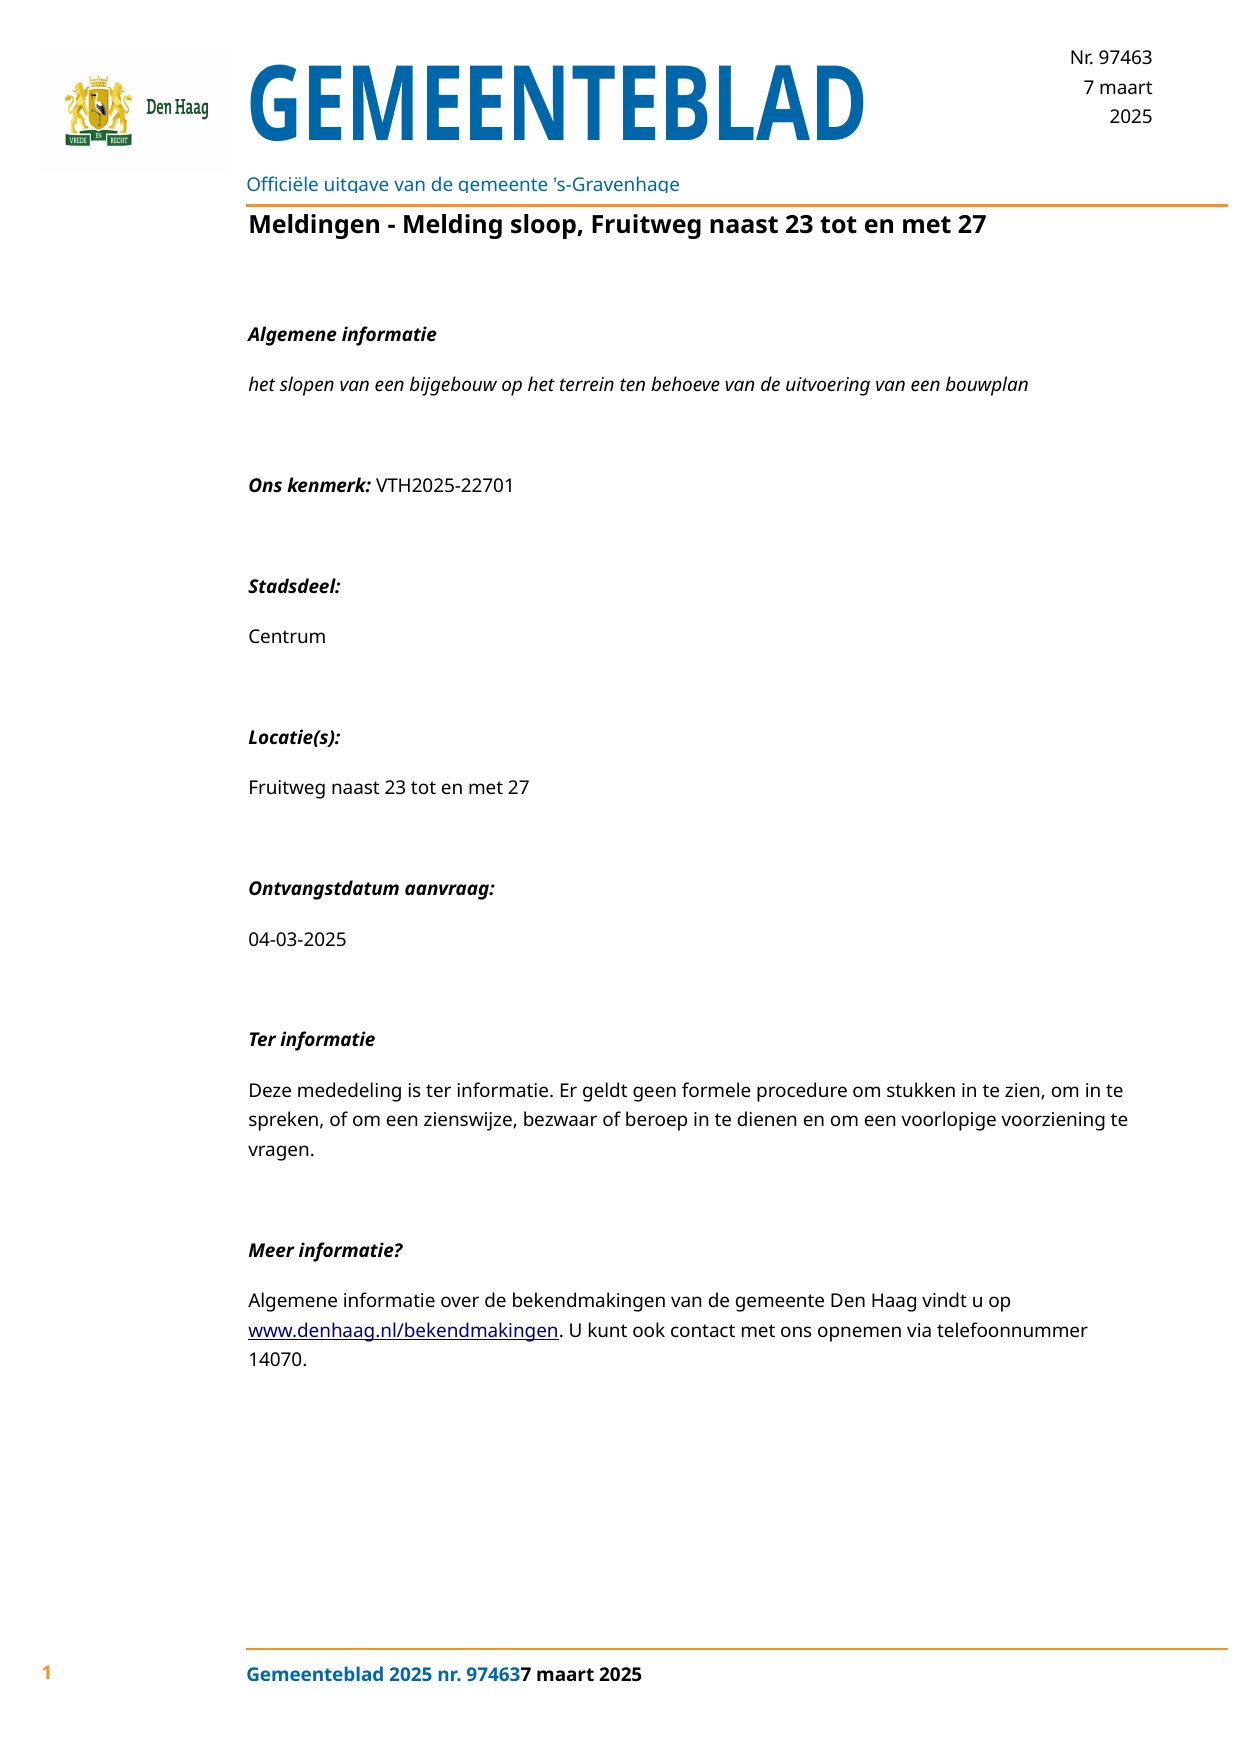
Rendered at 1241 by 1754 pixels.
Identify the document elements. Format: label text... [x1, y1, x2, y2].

text het slopen van een bijgebouw op het terrein ten behoeve van de uitvoering van een bouwplan [248, 371, 1152, 397]
text Stadsdeel: [248, 573, 1152, 598]
text Ons kenmerk: VTH2025-22701 [248, 472, 1152, 498]
text Locatie(s): [248, 724, 1152, 750]
picture [41, 47, 231, 172]
text Centrum [248, 623, 1152, 649]
text Fruitweg naast 23 tot en met 27 [248, 774, 1152, 800]
text Meer informatie? [248, 1237, 1152, 1263]
text Meldingen - Melding sloop, Fruitweg naast 23 tot en met 27 [248, 207, 1152, 241]
text Ter informatie [248, 1027, 1152, 1052]
text Algemene informatie [248, 321, 1152, 346]
text Ontvangstdatum aanvraag: [248, 875, 1152, 901]
text 04-03-2025 [248, 926, 1152, 951]
text Deze mededeling is ter informatie. Er geldt geen formele procedure om stukken in te zien, om in te spreken, of om een zienswijze, bezwaar of beroep in te dienen en om een voorlopige voorziening te vragen. [248, 1077, 1152, 1162]
text Algemene informatie over de bekendmakingen van de gemeente Den Haag vindt u op www.denhaag.nl/bekendmakingen. U kunt ook contact met ons opnemen via telefoonnummer 14070. [248, 1287, 1152, 1372]
